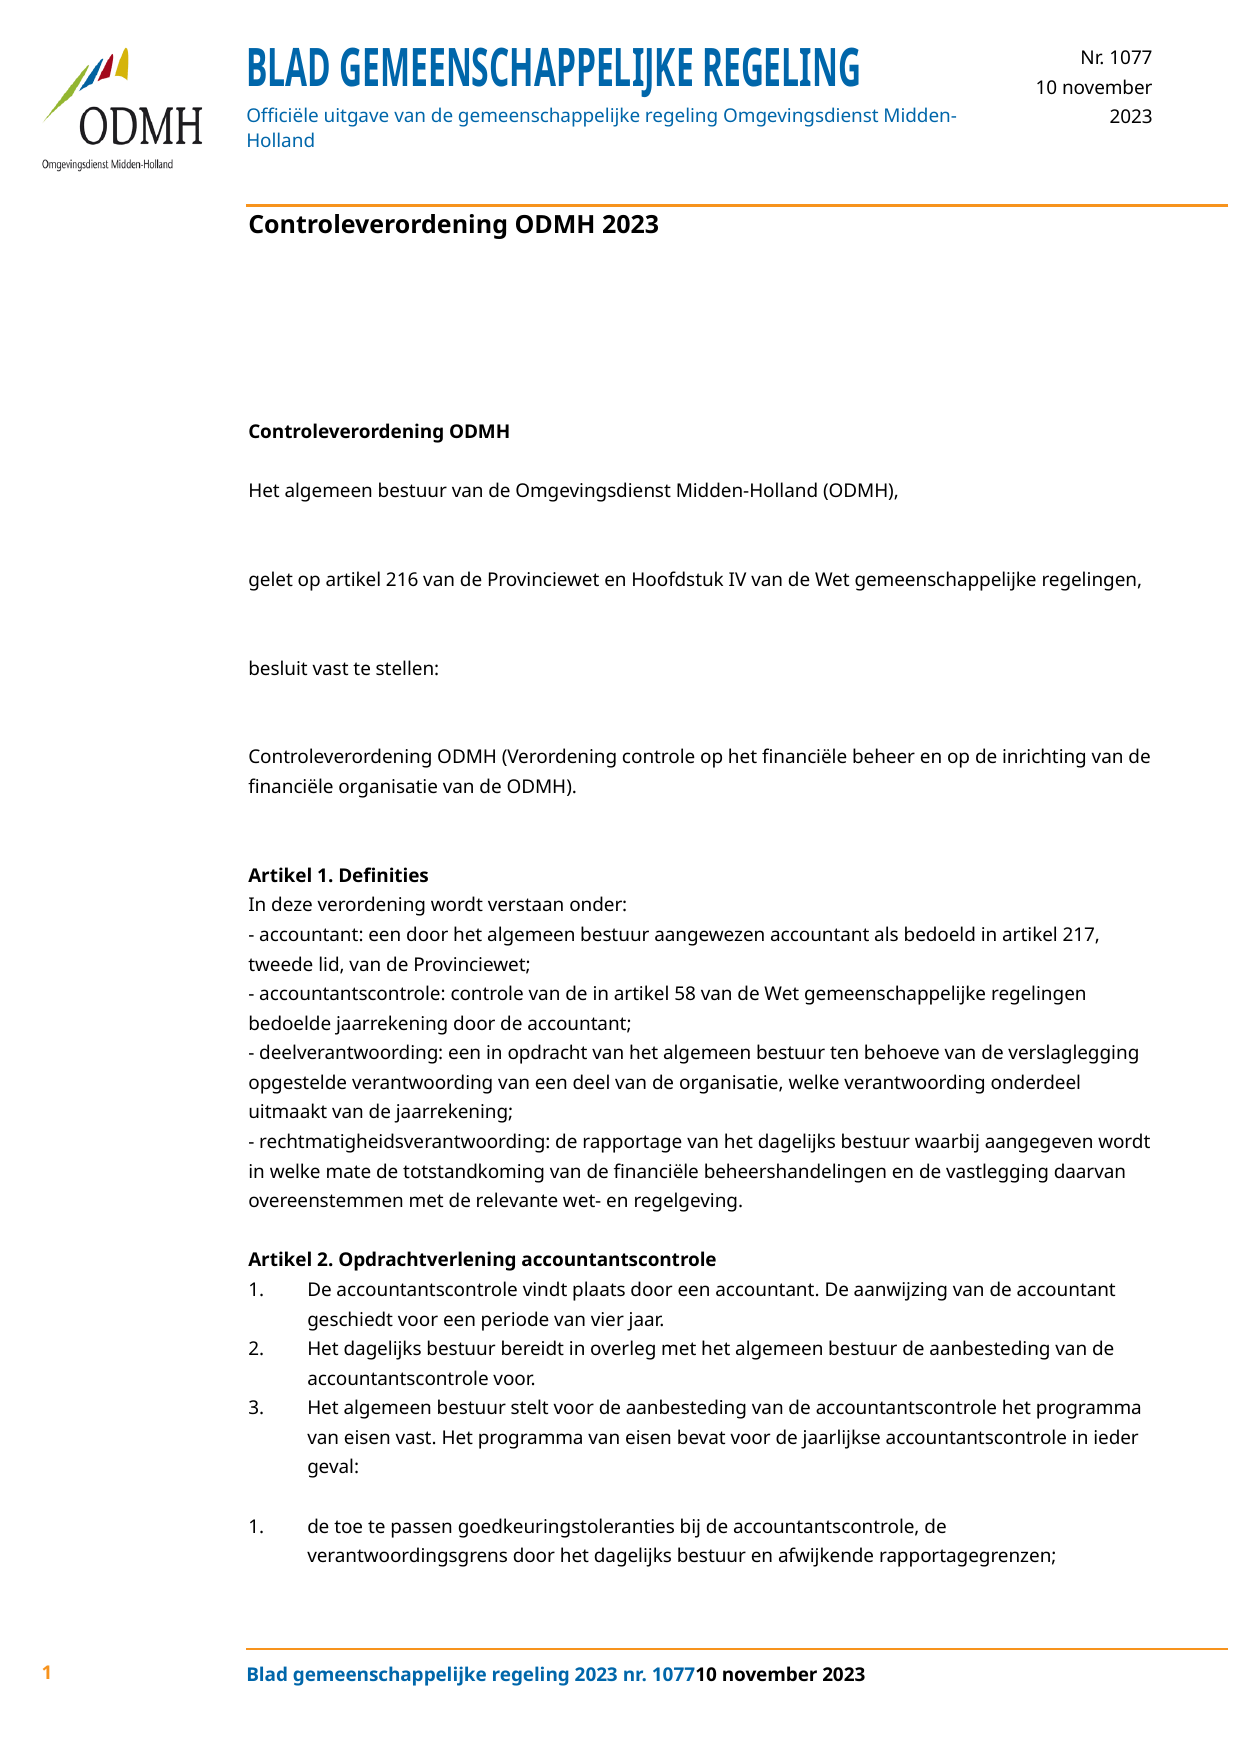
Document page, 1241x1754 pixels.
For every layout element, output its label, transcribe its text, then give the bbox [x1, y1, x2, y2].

list de toe te passen goedkeuringstoleranties bij de accountantscontrole, de verantwoordingsgrens door het dagelijks bestuur en afwijkende rapportagegrenzen; [248, 1513, 1152, 1568]
picture [41, 47, 231, 172]
text In deze verordening wordt verstaan onder: [248, 892, 1152, 917]
text - deelverantwoording: een in opdracht van het algemeen bestuur ten behoeve van de verslaglegging opgestelde verantwoording van een deel van de organisatie, welke verantwoording onderdeel uitmaakt van de jaarrekening; [248, 1039, 1152, 1124]
text Het algemeen bestuur van de Omgevingsdienst Midden-Holland (ODMH), [248, 477, 1152, 503]
text Controleverordening ODMH [248, 418, 1152, 444]
text - accountantscontrole: controle van de in artikel 58 van de Wet gemeenschappelijke regelingen bedoelde jaarrekening door de accountant; [248, 980, 1152, 1036]
text - accountant: een door het algemeen bestuur aangewezen accountant als bedoeld in artikel 217, tweede lid, van de Provinciewet; [248, 921, 1152, 976]
text gelet op artikel 216 van de Provinciewet en Hoofdstuk IV van de Wet gemeenschappelijke regelingen, [248, 566, 1152, 592]
text - rechtmatigheidsverantwoording: de rapportage van het dagelijks bestuur waarbij aangegeven wordt in welke mate de totstandkoming van de financiële beheershandelingen en de vastlegging daarvan overeenstemmen met de relevante wet- en regelgeving. [248, 1128, 1152, 1213]
text Controleverordening ODMH 2023 [248, 207, 1152, 241]
list De accountantscontrole vindt plaats door een accountant. De aanwijzing van de accountant geschiedt voor een periode van vier jaar. [248, 1276, 1152, 1331]
text Artikel 2. Opdrachtverlening accountantscontrole [248, 1247, 1152, 1272]
text besluit vast te stellen: [248, 655, 1152, 681]
text Controleverordening ODMH (Verordening controle op het financiële beheer en op de inrichting van de financiële organisatie van de ODMH). [248, 744, 1152, 799]
text Artikel 1. Definities [248, 862, 1152, 888]
list Het algemeen bestuur stelt voor de aanbesteding van de accountantscontrole het programma van eisen vast. Het programma van eisen bevat voor de jaarlijkse accountantscontrole in ieder geval: [248, 1394, 1152, 1479]
list Het dagelijks bestuur bereidt in overleg met het algemeen bestuur de aanbesteding van de accountantscontrole voor. [248, 1335, 1152, 1391]
